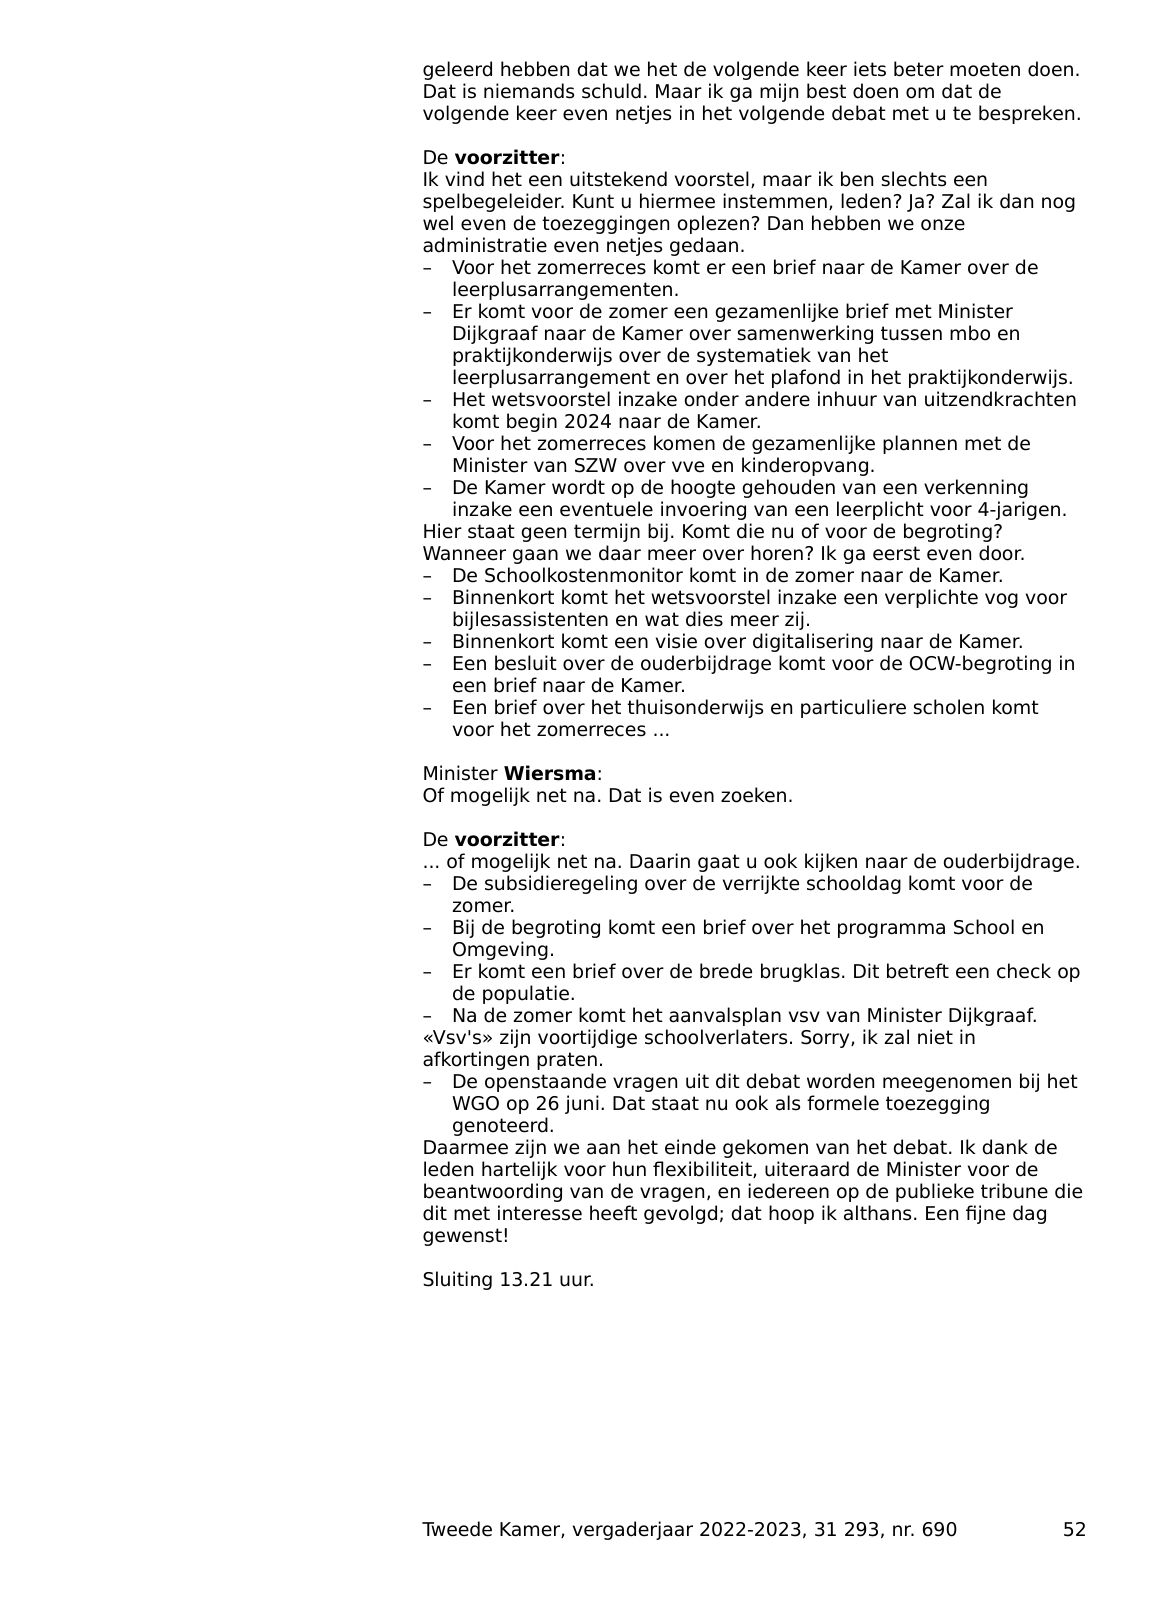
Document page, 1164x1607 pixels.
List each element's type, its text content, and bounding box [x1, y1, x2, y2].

text – Binnenkort komt een visie over digitalisering naar de Kamer. [422, 631, 1087, 653]
text – Voor het zomerreces komt er een brief naar de Kamer over de leerplusarrangementen. [422, 257, 1087, 301]
text – De openstaande vragen uit dit debat worden meegenomen bij het WGO op 26 juni. Dat staat nu ook als formele toezegging genoteerd. [422, 1071, 1087, 1137]
text – Binnenkort komt het wetsvoorstel inzake een verplichte vog voor bijlesassistenten en wat dies meer zij. [422, 587, 1087, 631]
text «Vsv's» zijn voortijdige schoolverlaters. Sorry, ik zal niet in afkortingen praten. [422, 1027, 1087, 1071]
text De voorzitter: [422, 829, 1087, 851]
text – Een besluit over de ouderbijdrage komt voor de OCW-begroting in een brief naar de Kamer. [422, 653, 1087, 697]
text – Bij de begroting komt een brief over het programma School en Omgeving. [422, 917, 1087, 961]
text – Voor het zomerreces komen de gezamenlijke plannen met de Minister van SZW over vve en kinderopvang. [422, 433, 1087, 477]
text Of mogelijk net na. Dat is even zoeken. [422, 785, 1087, 807]
text Minister Wiersma: [422, 763, 1087, 785]
text – De Kamer wordt op de hoogte gehouden van een verkenning inzake een eventuele invoering van een leerplicht voor 4-jarigen. [422, 477, 1087, 521]
text – Na de zomer komt het aanvalsplan vsv van Minister Dijkgraaf. [422, 1005, 1087, 1027]
text Daarmee zijn we aan het einde gekomen van het debat. Ik dank de leden hartelijk voor hun flexibiliteit, uiteraard de Minister voor de beantwoording van de vragen, en iedereen op de publieke tribune die dit met interesse heeft gevolgd; dat hoop ik althans. Een fijne dag gewenst! [422, 1137, 1087, 1247]
text – De Schoolkostenmonitor komt in de zomer naar de Kamer. [422, 565, 1087, 587]
text geleerd hebben dat we het de volgende keer iets beter moeten doen. Dat is niemands schuld. Maar ik ga mijn best doen om dat de volgende keer even netjes in het volgende debat met u te bespreken. [422, 59, 1087, 125]
text Ik vind het een uitstekend voorstel, maar ik ben slechts een spelbegeleider. Kunt u hiermee instemmen, leden? Ja? Zal ik dan nog wel even de toezeggingen oplezen? Dan hebben we onze administratie even netjes gedaan. [422, 169, 1087, 257]
text – De subsidieregeling over de verrijkte schooldag komt voor de zomer. [422, 873, 1087, 917]
text Sluiting 13.21 uur. [422, 1269, 1087, 1291]
text – Het wetsvoorstel inzake onder andere inhuur van uitzendkrachten komt begin 2024 naar de Kamer. [422, 389, 1087, 433]
text – Een brief over het thuisonderwijs en particuliere scholen komt voor het zomerreces ... [422, 697, 1087, 741]
text De voorzitter: [422, 147, 1087, 169]
text – Er komt een brief over de brede brugklas. Dit betreft een check op de populatie. [422, 961, 1087, 1005]
text Hier staat geen termijn bij. Komt die nu of voor de begroting? Wanneer gaan we daar meer over horen? Ik ga eerst even door. [422, 521, 1087, 565]
text – Er komt voor de zomer een gezamenlijke brief met Minister Dijkgraaf naar de Kamer over samenwerking tussen mbo en praktijkonderwijs over de systematiek van het leerplusarrangement en over het plafond in het praktijkonderwijs. [422, 301, 1087, 389]
text ... of mogelijk net na. Daarin gaat u ook kijken naar de ouderbijdrage. [422, 851, 1087, 873]
